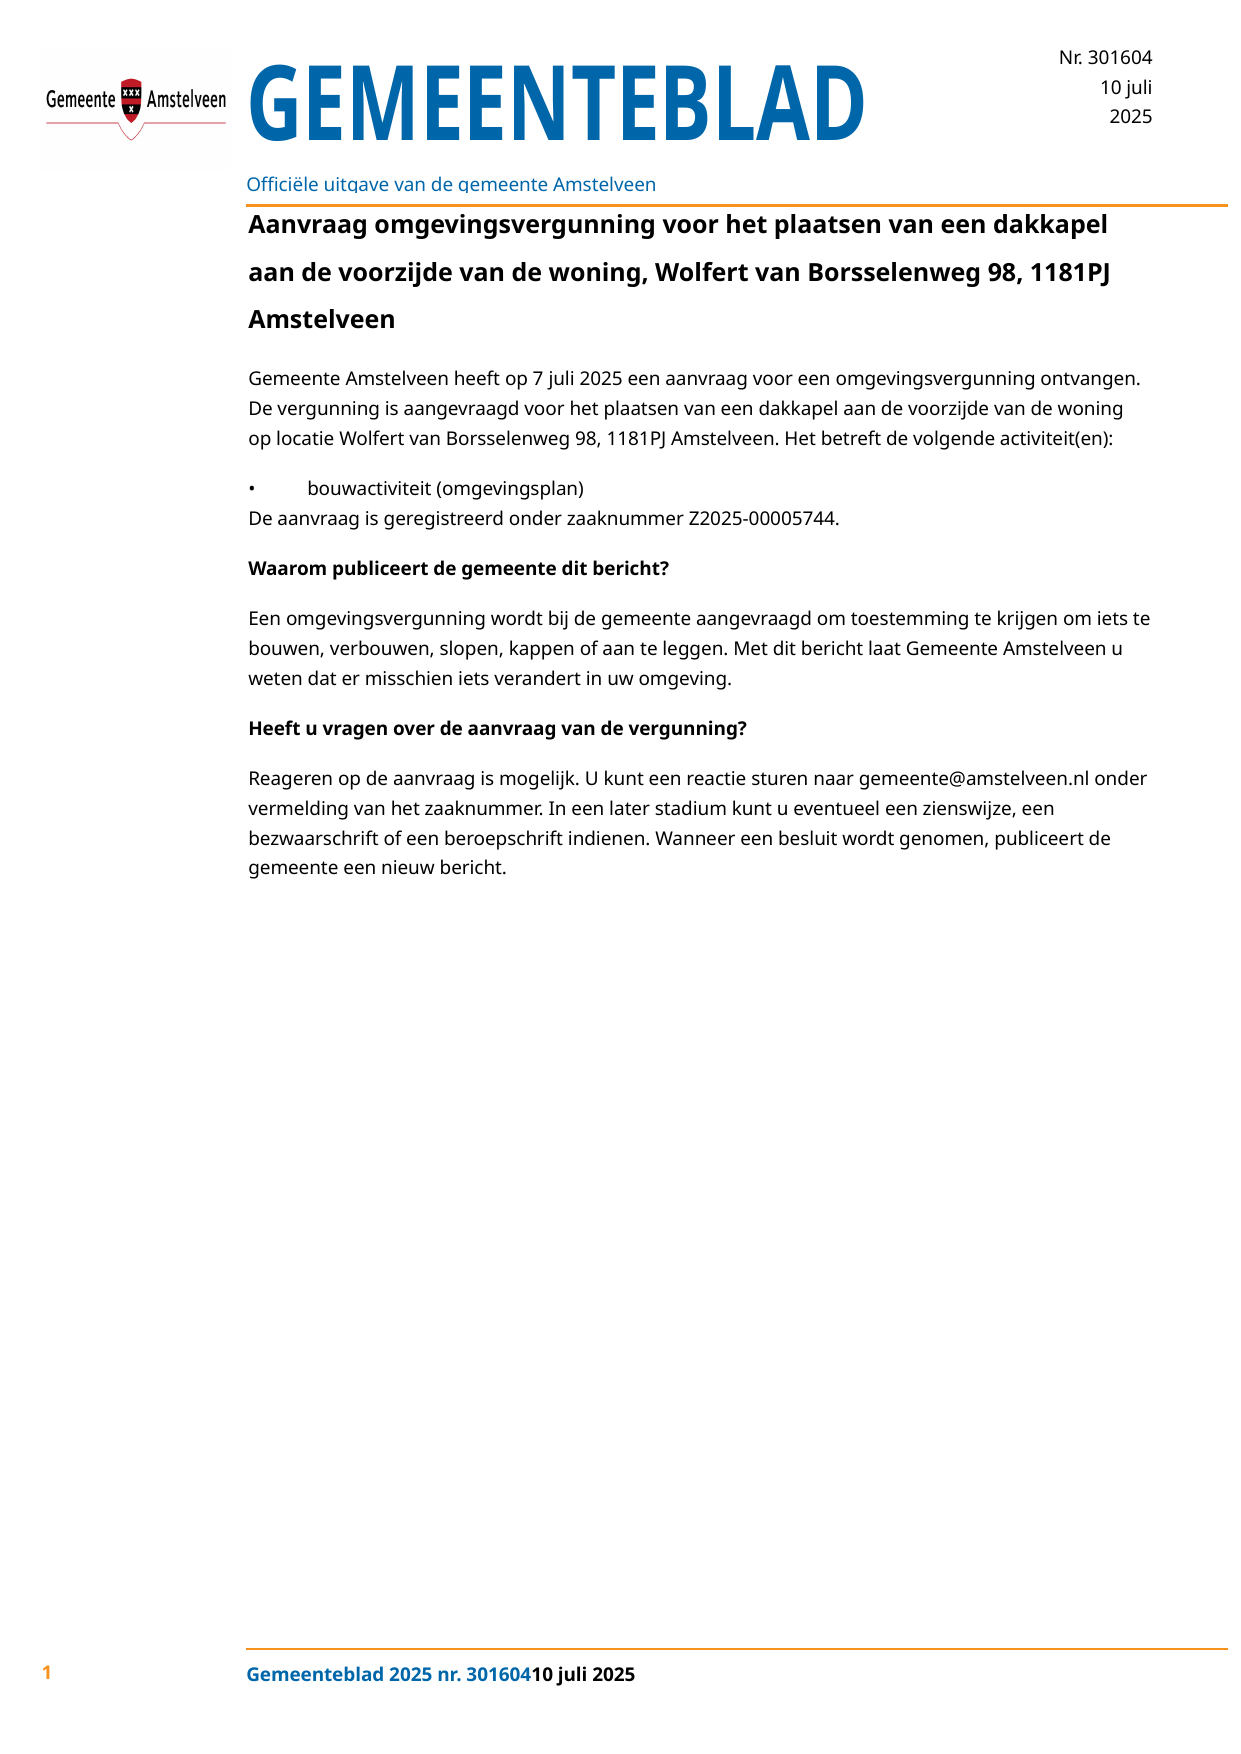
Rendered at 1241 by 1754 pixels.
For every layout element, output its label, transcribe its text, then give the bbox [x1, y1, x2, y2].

text Gemeente Amstelveen heeft op 7 juli 2025 een aanvraag voor een omgevingsvergunning ontvangen. De vergunning is aangevraagd voor het plaatsen van een dakkapel aan de voorzijde van de woning op locatie Wolfert van Borsselenweg 98, 1181PJ Amstelveen. Het betreft de volgende activiteit(en): [248, 366, 1152, 450]
text Heeft u vragen over de aanvraag van de vergunning? [248, 715, 1152, 741]
list bouwactiviteit (omgevingsplan) [248, 475, 1152, 501]
text De aanvraag is geregistreerd onder zaaknummer Z2025-00005744. [248, 505, 1152, 530]
text Aanvraag omgevingsvergunning voor het plaatsen van een dakkapel aan de voorzijde van de woning, Wolfert van Borsselenweg 98, 1181PJ Amstelveen [248, 207, 1152, 336]
text Waarom publiceert de gemeente dit bericht? [248, 555, 1152, 581]
text Reageren op de aanvraag is mogelijk. U kunt een reactie sturen naar gemeente@amstelveen.nl onder vermelding van het zaaknummer. In een later stadium kunt u eventueel een zienswijze, een bezwaarschrift of een beroepschrift indienen. Wanneer een besluit wordt genomen, publiceert de gemeente een nieuw bericht. [248, 766, 1152, 880]
picture [41, 47, 231, 172]
text Een omgevingsvergunning wordt bij de gemeente aangevraagd om toestemming te krijgen om iets te bouwen, verbouwen, slopen, kappen of aan te leggen. Met dit bericht laat Gemeente Amstelveen u weten dat er misschien iets verandert in uw omgeving. [248, 606, 1152, 690]
